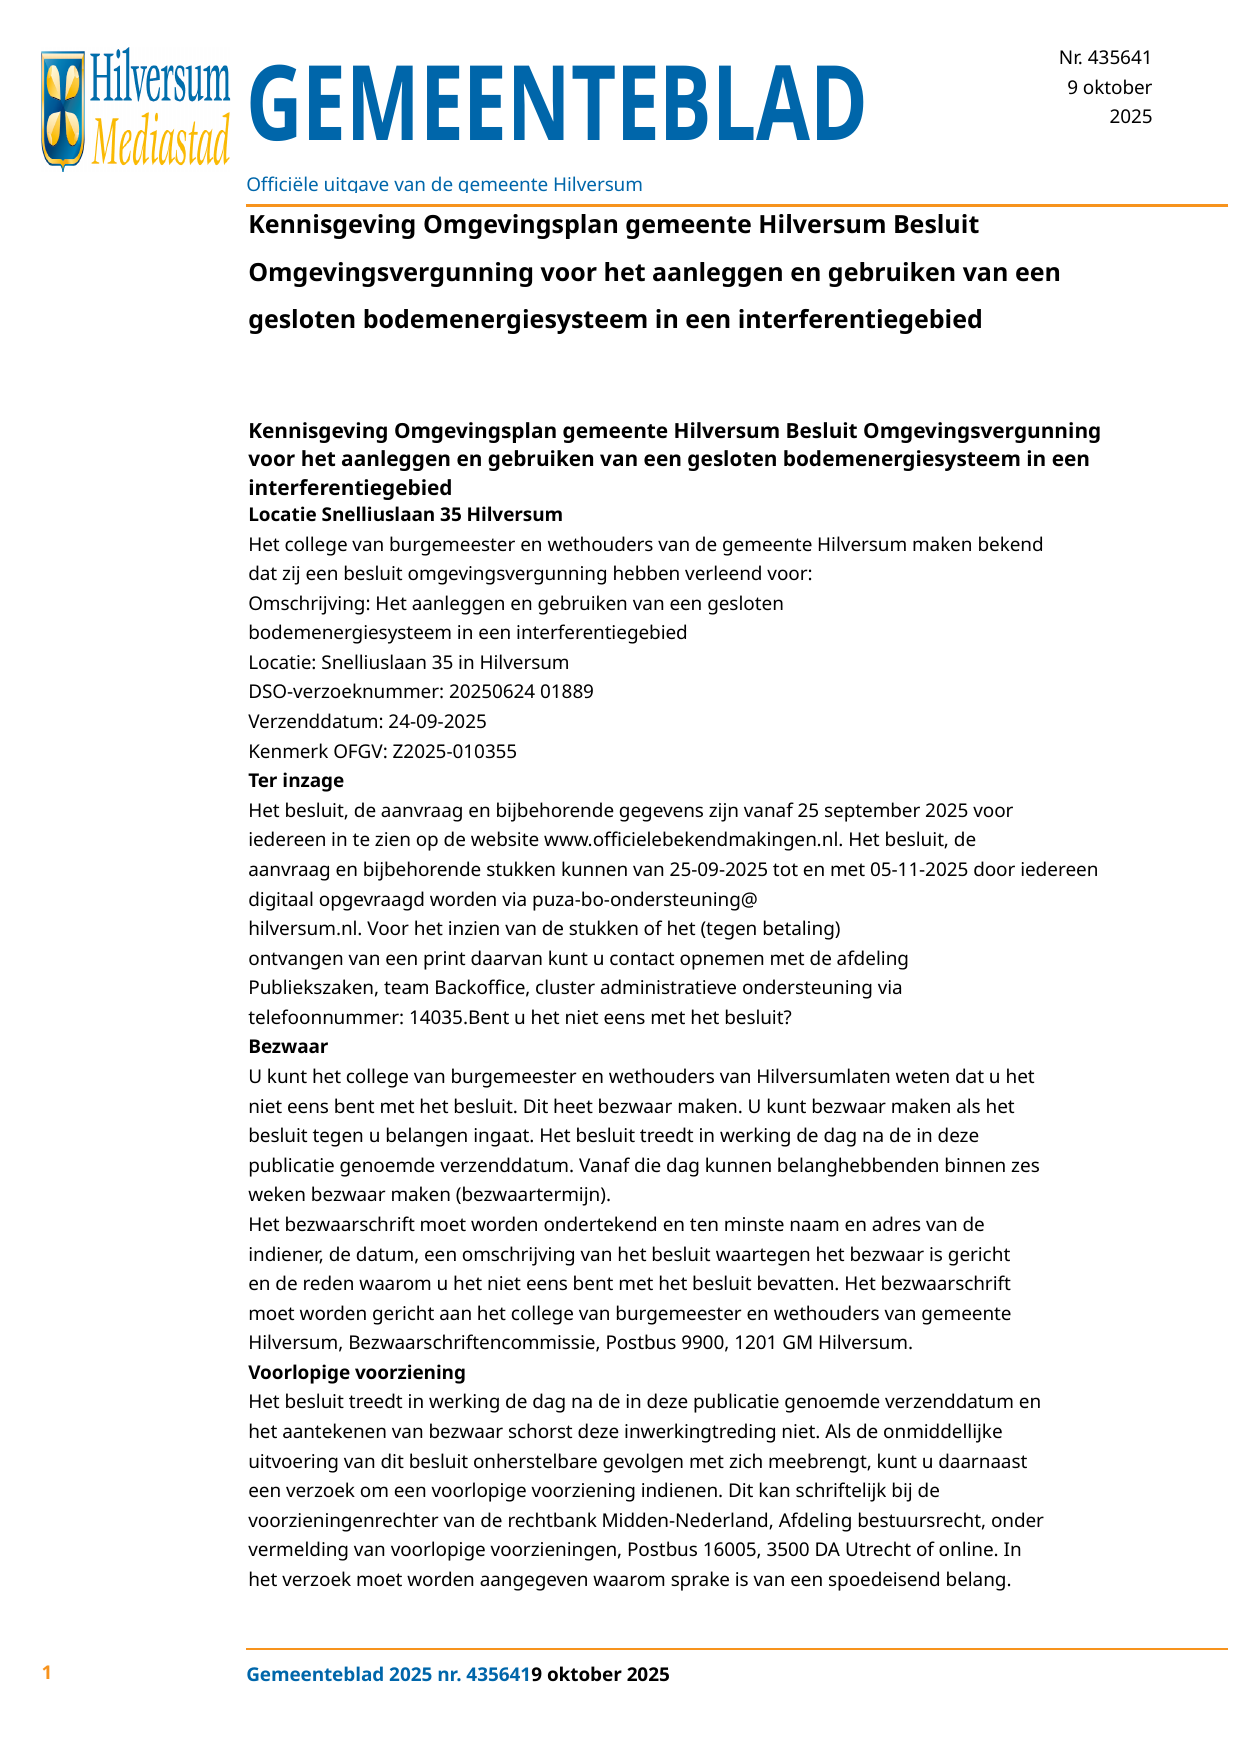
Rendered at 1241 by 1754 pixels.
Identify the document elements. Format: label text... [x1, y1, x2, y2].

text besluit tegen u belangen ingaat. Het besluit treedt in werking de dag na de in deze [248, 1122, 1152, 1148]
text Kennisgeving Omgevingsplan gemeente Hilversum Besluit Omgevingsvergunning voor het aanleggen en gebruiken van een gesloten bodemenergiesysteem in een interferentiegebied [248, 416, 1152, 501]
text uitvoering van dit besluit onherstelbare gevolgen met zich meebrengt, kunt u daarnaast [248, 1448, 1152, 1474]
text moet worden gericht aan het college van burgemeester en wethouders van gemeente [248, 1300, 1152, 1326]
text ontvangen van een print daarvan kunt u contact opnemen met de afdeling [248, 945, 1152, 971]
text indiener, de datum, een omschrijving van het besluit waartegen het bezwaar is gericht [248, 1241, 1152, 1267]
text Locatie Snelliuslaan 35 Hilversum [248, 501, 1152, 527]
text DSO-verzoeknummer: 20250624 01889 [248, 679, 1152, 704]
text Het bezwaarschrift moet worden ondertekend en ten minste naam en adres van de [248, 1211, 1152, 1237]
text niet eens bent met het besluit. Dit heet bezwaar maken. U kunt bezwaar maken als het [248, 1093, 1152, 1119]
text vermelding van voorlopige voorzieningen, Postbus 16005, 3500 DA Utrecht of online. In [248, 1537, 1152, 1562]
text voorzieningenrechter van de rechtbank Midden-Nederland, Afdeling bestuursrecht, onder [248, 1507, 1152, 1533]
text Voorlopige voorziening [248, 1359, 1152, 1385]
text iedereen in te zien op de website www.officielebekendmakingen.nl. Het besluit, de [248, 827, 1152, 852]
text Hilversum, Bezwaarschriftencommissie, Postbus 9900, 1201 GM Hilversum. [248, 1329, 1152, 1355]
text bodemenergiesysteem in een interferentiegebied [248, 619, 1152, 645]
text Publiekszaken, team Backoffice, cluster administratieve ondersteuning via [248, 974, 1152, 1000]
text Verzenddatum: 24-09-2025 [248, 708, 1152, 734]
text Het college van burgemeester en wethouders van de gemeente Hilversum maken bekend [248, 531, 1152, 557]
text Omschrijving: Het aanleggen en gebruiken van een gesloten [248, 590, 1152, 616]
text het aantekenen van bezwaar schorst deze inwerkingtreding niet. Als de onmiddellijke [248, 1418, 1152, 1444]
text Kenmerk OFGV: Z2025-010355 [248, 738, 1152, 764]
text Bezwaar [248, 1034, 1152, 1059]
text Kennisgeving Omgevingsplan gemeente Hilversum Besluit Omgevingsvergunning voor het aanleggen en gebruiken van een gesloten bodemenergiesysteem in een interferentiegebied [248, 207, 1152, 336]
text U kunt het college van burgemeester en wethouders van Hilversumlaten weten dat u het [248, 1063, 1152, 1089]
text Het besluit, de aanvraag en bijbehorende gegevens zijn vanaf 25 september 2025 voor [248, 797, 1152, 823]
text het verzoek moet worden aangegeven waarom sprake is van een spoedeisend belang. [248, 1566, 1152, 1592]
text publicatie genoemde verzenddatum. Vanaf die dag kunnen belanghebbenden binnen zes [248, 1152, 1152, 1178]
text hilversum.nl. Voor het inzien van de stukken of het (tegen betaling) [248, 915, 1152, 941]
text een verzoek om een voorlopige voorziening indienen. Dit kan schriftelijk bij de [248, 1477, 1152, 1503]
text en de reden waarom u het niet eens bent met het besluit bevatten. Het bezwaarschrift [248, 1270, 1152, 1296]
text Het besluit treedt in werking de dag na de in deze publicatie genoemde verzenddatum en [248, 1389, 1152, 1414]
text Ter inzage [248, 767, 1152, 793]
picture [41, 47, 231, 172]
text Locatie: Snelliuslaan 35 in Hilversum [248, 649, 1152, 675]
text aanvraag en bijbehorende stukken kunnen van 25-09-2025 tot en met 05-11-2025 door iedereen digitaal opgevraagd worden via puza-bo-ondersteuning@ [248, 856, 1152, 912]
text dat zij een besluit omgevingsvergunning hebben verleend voor: [248, 560, 1152, 586]
text telefoonnummer: 14035.Bent u het niet eens met het besluit? [248, 1004, 1152, 1030]
text weken bezwaar maken (bezwaartermijn). [248, 1182, 1152, 1207]
